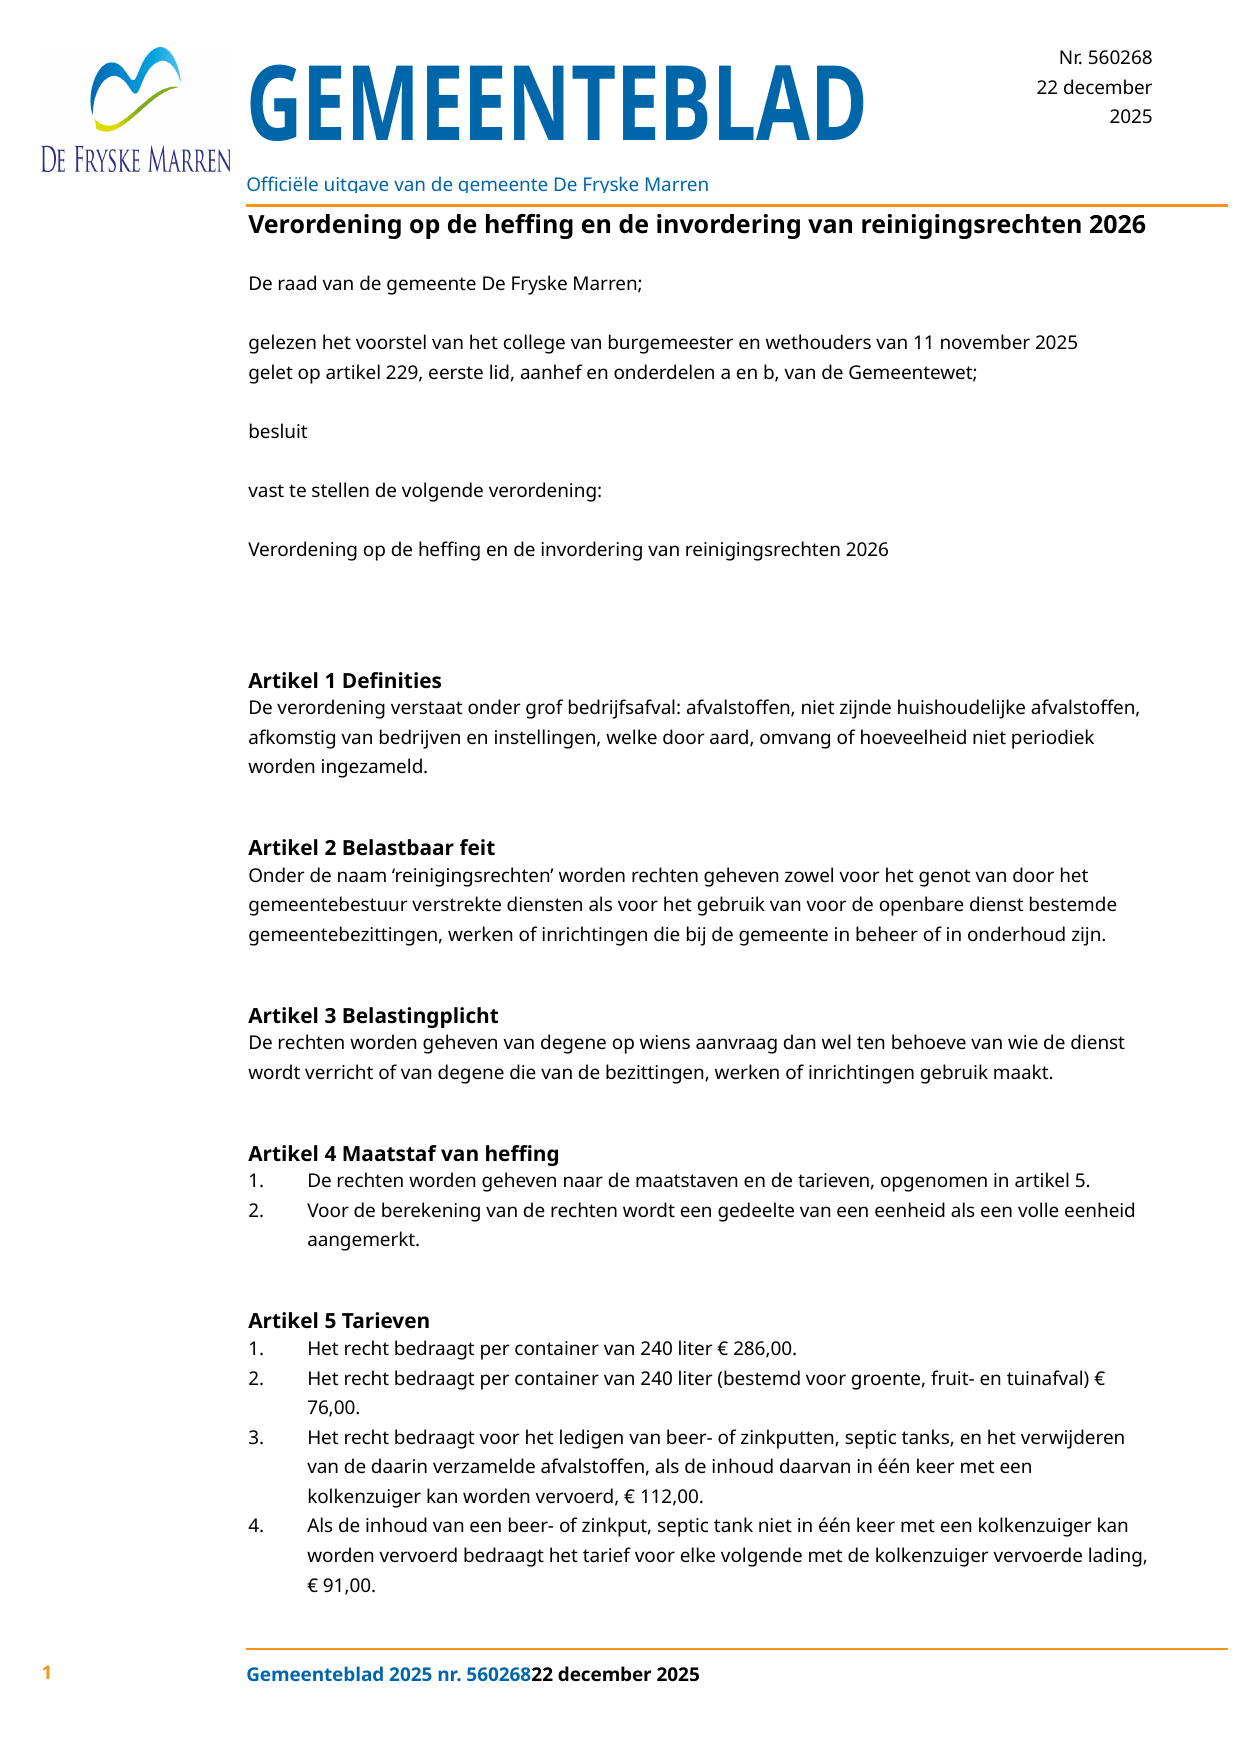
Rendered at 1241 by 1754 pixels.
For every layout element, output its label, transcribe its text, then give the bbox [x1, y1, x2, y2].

picture [41, 47, 231, 172]
text Artikel 4 Maatstaf van heffing [248, 1139, 1152, 1167]
text gelet op artikel 229, eerste lid, aanhef en onderdelen a en b, van de Gemeentewet; [248, 359, 1152, 385]
list Het recht bedraagt voor het ledigen van beer- of zinkputten, septic tanks, en het verwijderen van de daarin verzamelde afvalstoffen, als de inhoud daarvan in één keer met een kolkenzuiger kan worden vervoerd, € 112,00. [248, 1424, 1152, 1509]
text De rechten worden geheven van degene op wiens aanvraag dan wel ten behoeve van wie de dienst wordt verricht of van degene die van de bezittingen, werken of inrichtingen gebruik maakt. [248, 1029, 1152, 1085]
text vast te stellen de volgende verordening: [248, 477, 1152, 503]
text Onder de naam ‘reinigingsrechten’ worden rechten geheven zowel voor het genot van door het gemeentebestuur verstrekte diensten als voor het gebruik van voor de openbare dienst bestemde gemeentebezittingen, werken of inrichtingen die bij de gemeente in beheer of in onderhoud zijn. [248, 862, 1152, 947]
list Voor de berekening van de rechten wordt een gedeelte van een eenheid als een volle eenheid aangemerkt. [248, 1197, 1152, 1252]
list Het recht bedraagt per container van 240 liter € 286,00. [248, 1335, 1152, 1361]
list De rechten worden geheven naar de maatstaven en de tarieven, opgenomen in artikel 5. [248, 1167, 1152, 1193]
text besluit [248, 418, 1152, 444]
text Artikel 3 Belastingplicht [248, 1001, 1152, 1029]
text De verordening verstaat onder grof bedrijfsafval: afvalstoffen, niet zijnde huishoudelijke afvalstoffen, afkomstig van bedrijven en instellingen, welke door aard, omvang of hoeveelheid niet periodiek worden ingezameld. [248, 694, 1152, 779]
text gelezen het voorstel van het college van burgemeester en wethouders van 11 november 2025 [248, 329, 1152, 355]
text Verordening op de heffing en de invordering van reinigingsrechten 2026 [248, 537, 1152, 562]
list Als de inhoud van een beer- of zinkput, septic tank niet in één keer met een kolkenzuiger kan worden vervoerd bedraagt het tarief voor elke volgende met de kolkenzuiger vervoerde lading, € 91,00. [248, 1513, 1152, 1597]
text Artikel 5 Tarieven [248, 1307, 1152, 1335]
text Artikel 2 Belastbaar feit [248, 833, 1152, 862]
list Het recht bedraagt per container van 240 liter (bestemd voor groente, fruit- en tuinafval) € 76,00. [248, 1365, 1152, 1420]
text Artikel 1 Definities [248, 666, 1152, 694]
text De raad van de gemeente De Fryske Marren; [248, 270, 1152, 296]
text Verordening op de heffing en de invordering van reinigingsrechten 2026 [248, 207, 1152, 241]
